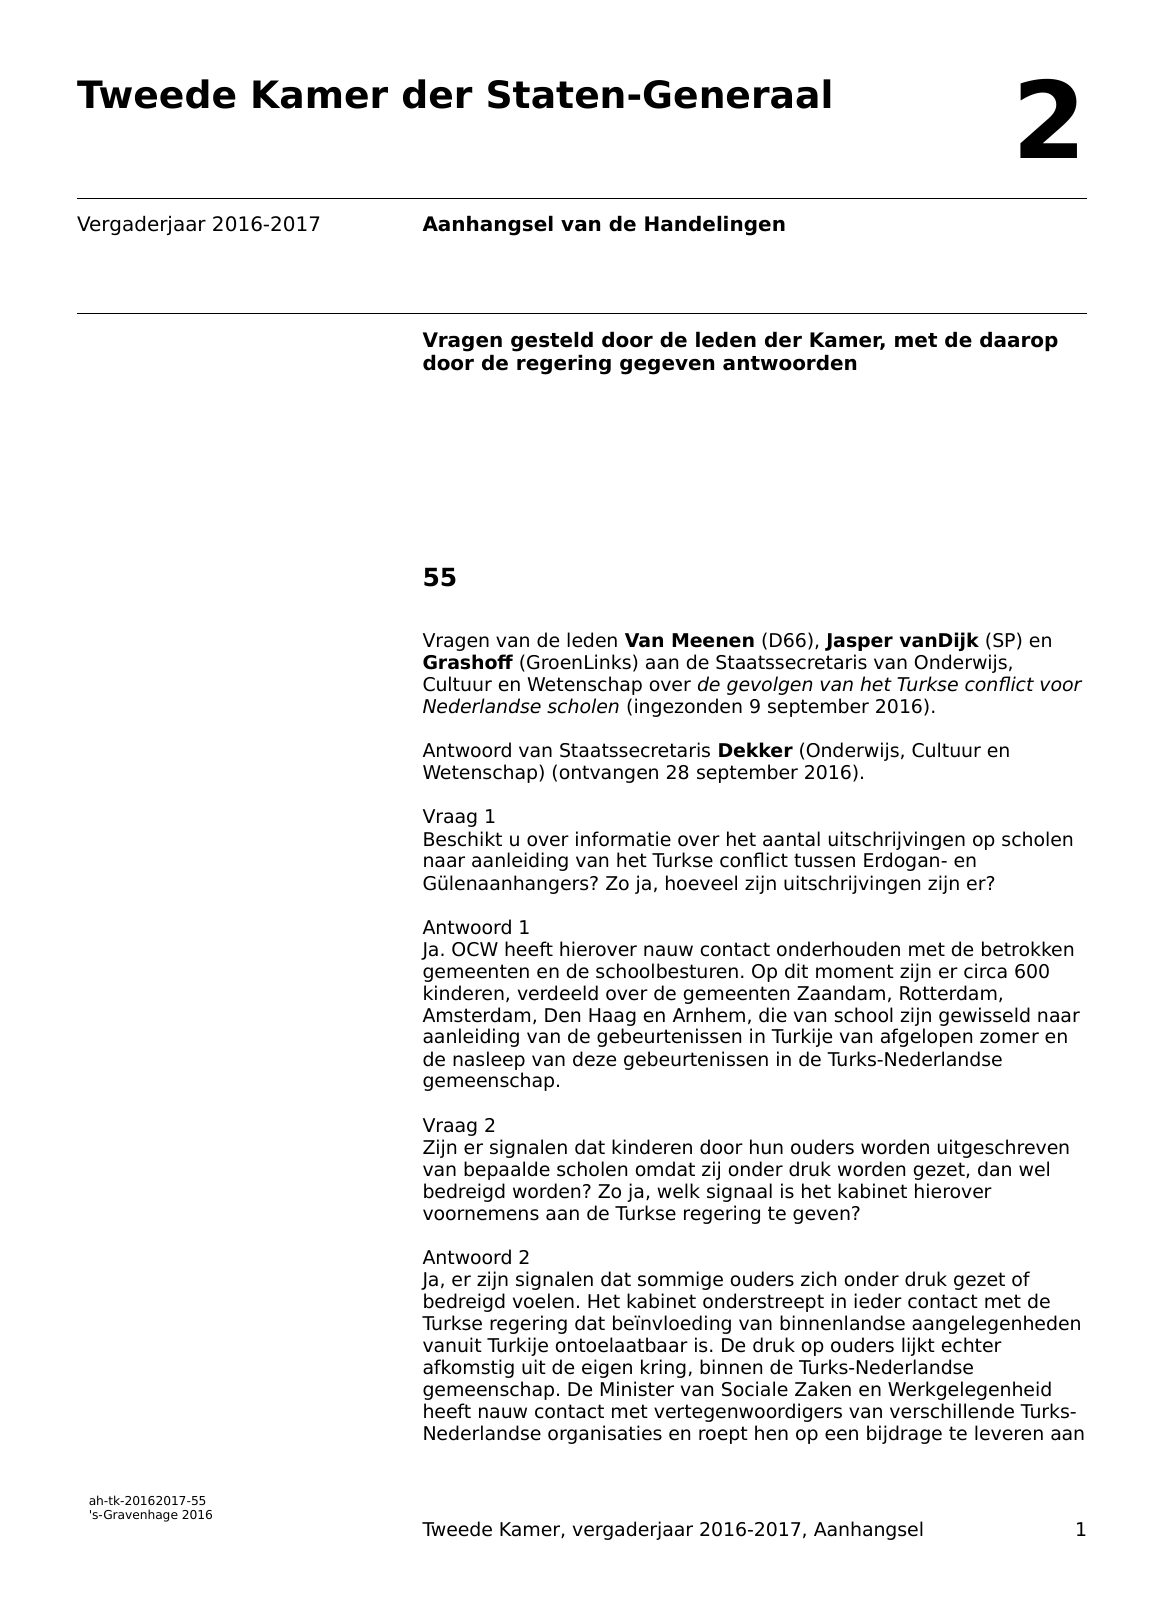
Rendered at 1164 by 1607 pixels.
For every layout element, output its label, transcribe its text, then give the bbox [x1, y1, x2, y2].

table_cell Vragen gesteld door de leden der Kamer, met de daarop door de regering gegeven antwoorden [422, 314, 1087, 375]
text 55 [422, 563, 1087, 592]
table_cell Aanhangsel van de Handelingen [422, 199, 1087, 313]
text Vragen van de leden Van Meenen (D66), Jasper vanDijk (SP) en Grashoff (GroenLinks) aan de Staatssecretaris van Onderwijs, Cultuur en Wetenschap over de gevolgen van het Turkse conflict voor Nederlandse scholen (ingezonden 9 september 2016). [422, 630, 1087, 718]
table_header Tweede Kamer der Staten-Generaal [77, 59, 886, 198]
text Zijn er signalen dat kinderen door hun ouders worden uitgeschreven van bepaalde scholen omdat zij onder druk worden gezet, dan wel bedreigd worden? Zo ja, welk signaal is het kabinet hierover voornemens aan de Turkse regering te geven? [422, 1137, 1087, 1224]
text ah-tk-20162017-55 [88, 1494, 323, 1508]
table_cell Vergaderjaar 2016-2017 [77, 199, 422, 313]
text Ja. OCW heeft hierover nauw contact onderhouden met de betrokken gemeenten en de schoolbesturen. Op dit moment zijn er circa 600 kinderen, verdeeld over de gemeenten Zaandam, Rotterdam, Amsterdam, Den Haag en Arnhem, die van school zijn gewisseld naar aanleiding van de gebeurtenissen in Turkije van afgelopen zomer en de nasleep van deze gebeurtenissen in de Turks-Nederlandse gemeenschap. [422, 938, 1087, 1092]
text Antwoord 2 [422, 1247, 1087, 1269]
text Antwoord 1 [422, 917, 1087, 938]
table_header 2 [886, 59, 1087, 198]
text Beschikt u over informatie over het aantal uitschrijvingen op scholen naar aanleiding van het Turkse conflict tussen Erdogan- en Gülenaanhangers? Zo ja, hoeveel zijn uitschrijvingen zijn er? [422, 828, 1087, 894]
text Vraag 1 [422, 806, 1087, 828]
text Vraag 2 [422, 1114, 1087, 1137]
text Antwoord van Staatssecretaris Dekker (Onderwijs, Cultuur en Wetenschap) (ontvangen 28 september 2016). [422, 740, 1087, 784]
table_cell [77, 314, 422, 375]
text 's-Gravenhage 2016 [88, 1508, 323, 1522]
text Ja, er zijn signalen dat sommige ouders zich onder druk gezet of bedreigd voelen. Het kabinet onderstreept in ieder contact met de Turkse regering dat beïnvloeding van binnenlandse aangelegenheden vanuit Turkije ontoelaatbaar is. De druk op ouders lijkt echter afkomstig uit de eigen kring, binnen de Turks-Nederlandse gemeenschap. De Minister van Sociale Zaken en Werkgelegenheid heeft nauw contact met vertegenwoordigers van verschillende Turks-Nederlandse organisaties en roept hen op een bijdrage te leveren aan [422, 1269, 1087, 1444]
